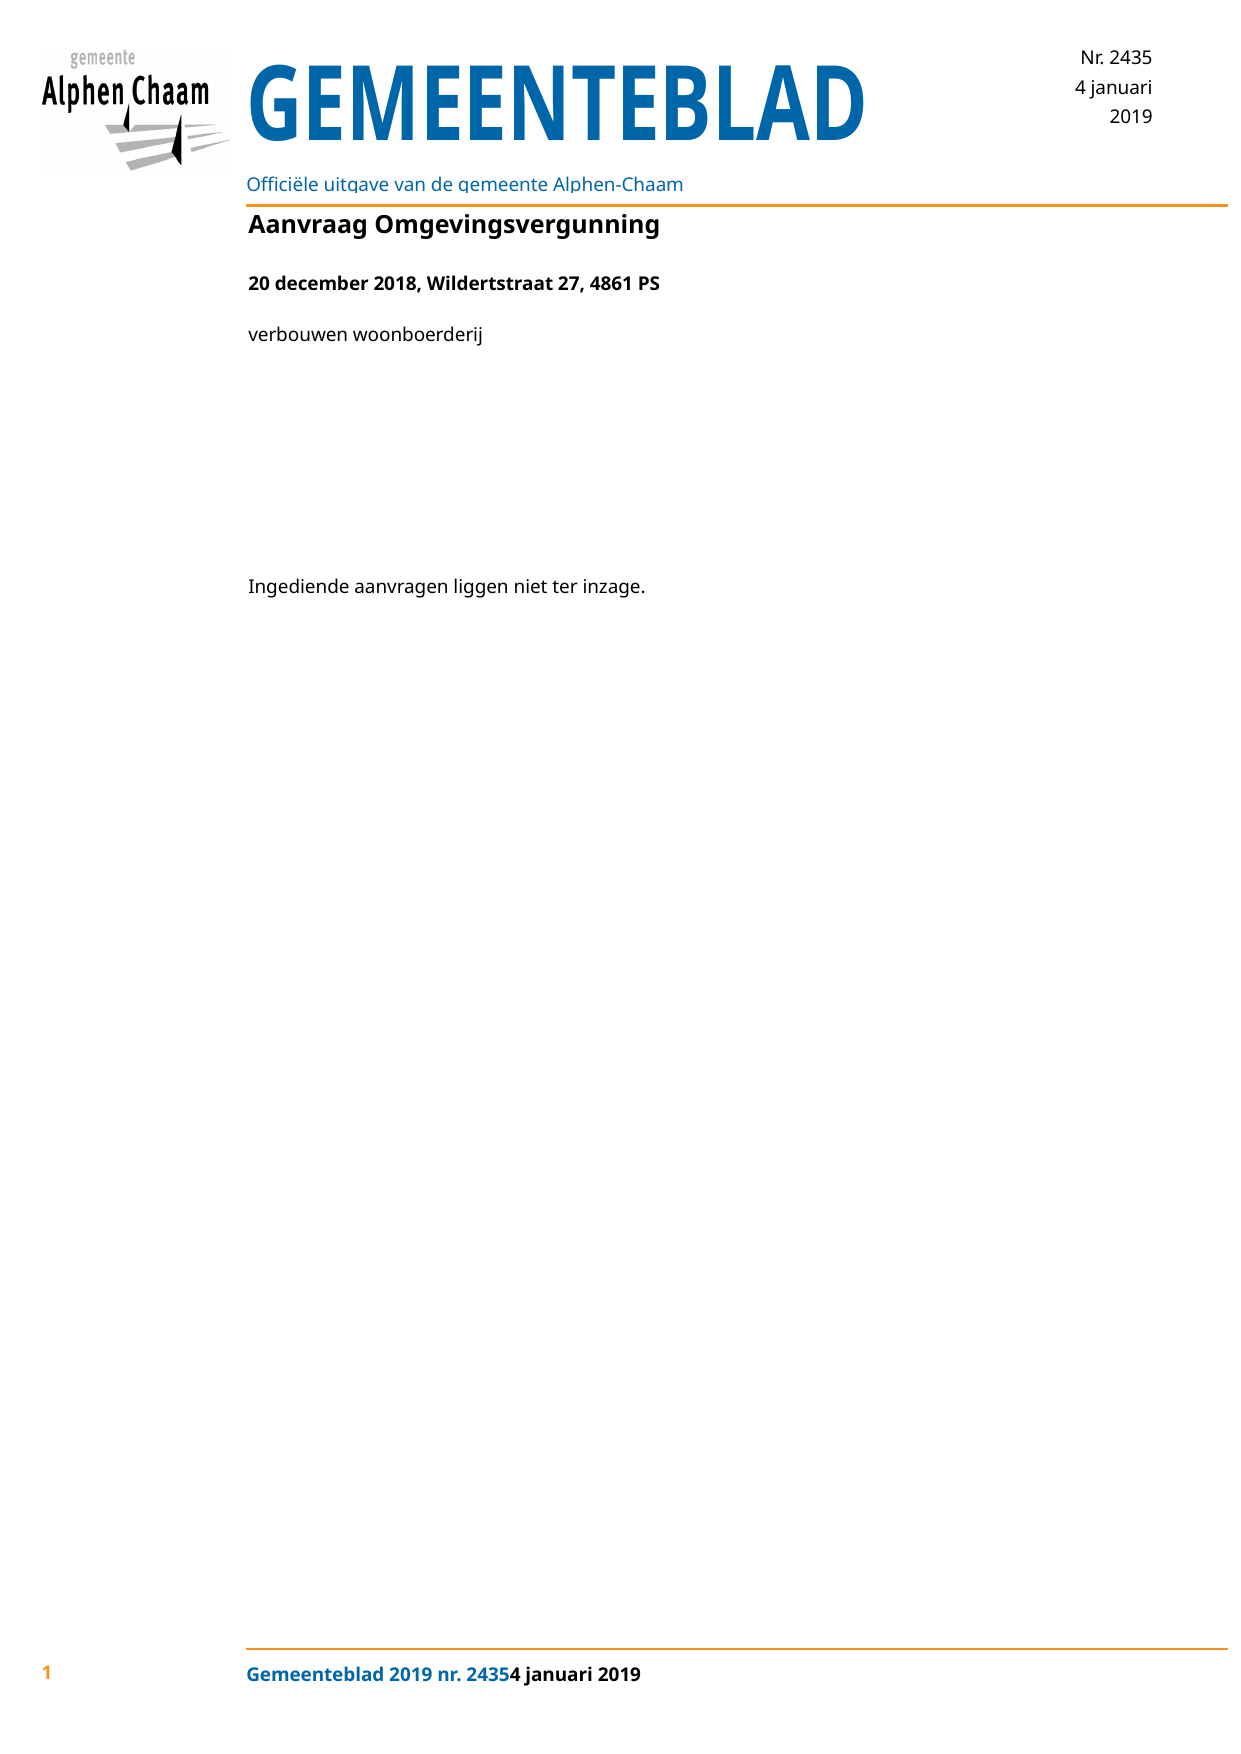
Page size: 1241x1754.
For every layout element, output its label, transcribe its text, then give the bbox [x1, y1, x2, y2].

text 20 december 2018, Wildertstraat 27, 4861 PS [248, 270, 1152, 296]
text Ingediende aanvragen liggen niet ter inzage. [248, 573, 1152, 598]
picture [41, 47, 231, 172]
text Aanvraag Omgevingsvergunning [248, 207, 1152, 241]
text verbouwen woonboerderij [248, 321, 1152, 346]
